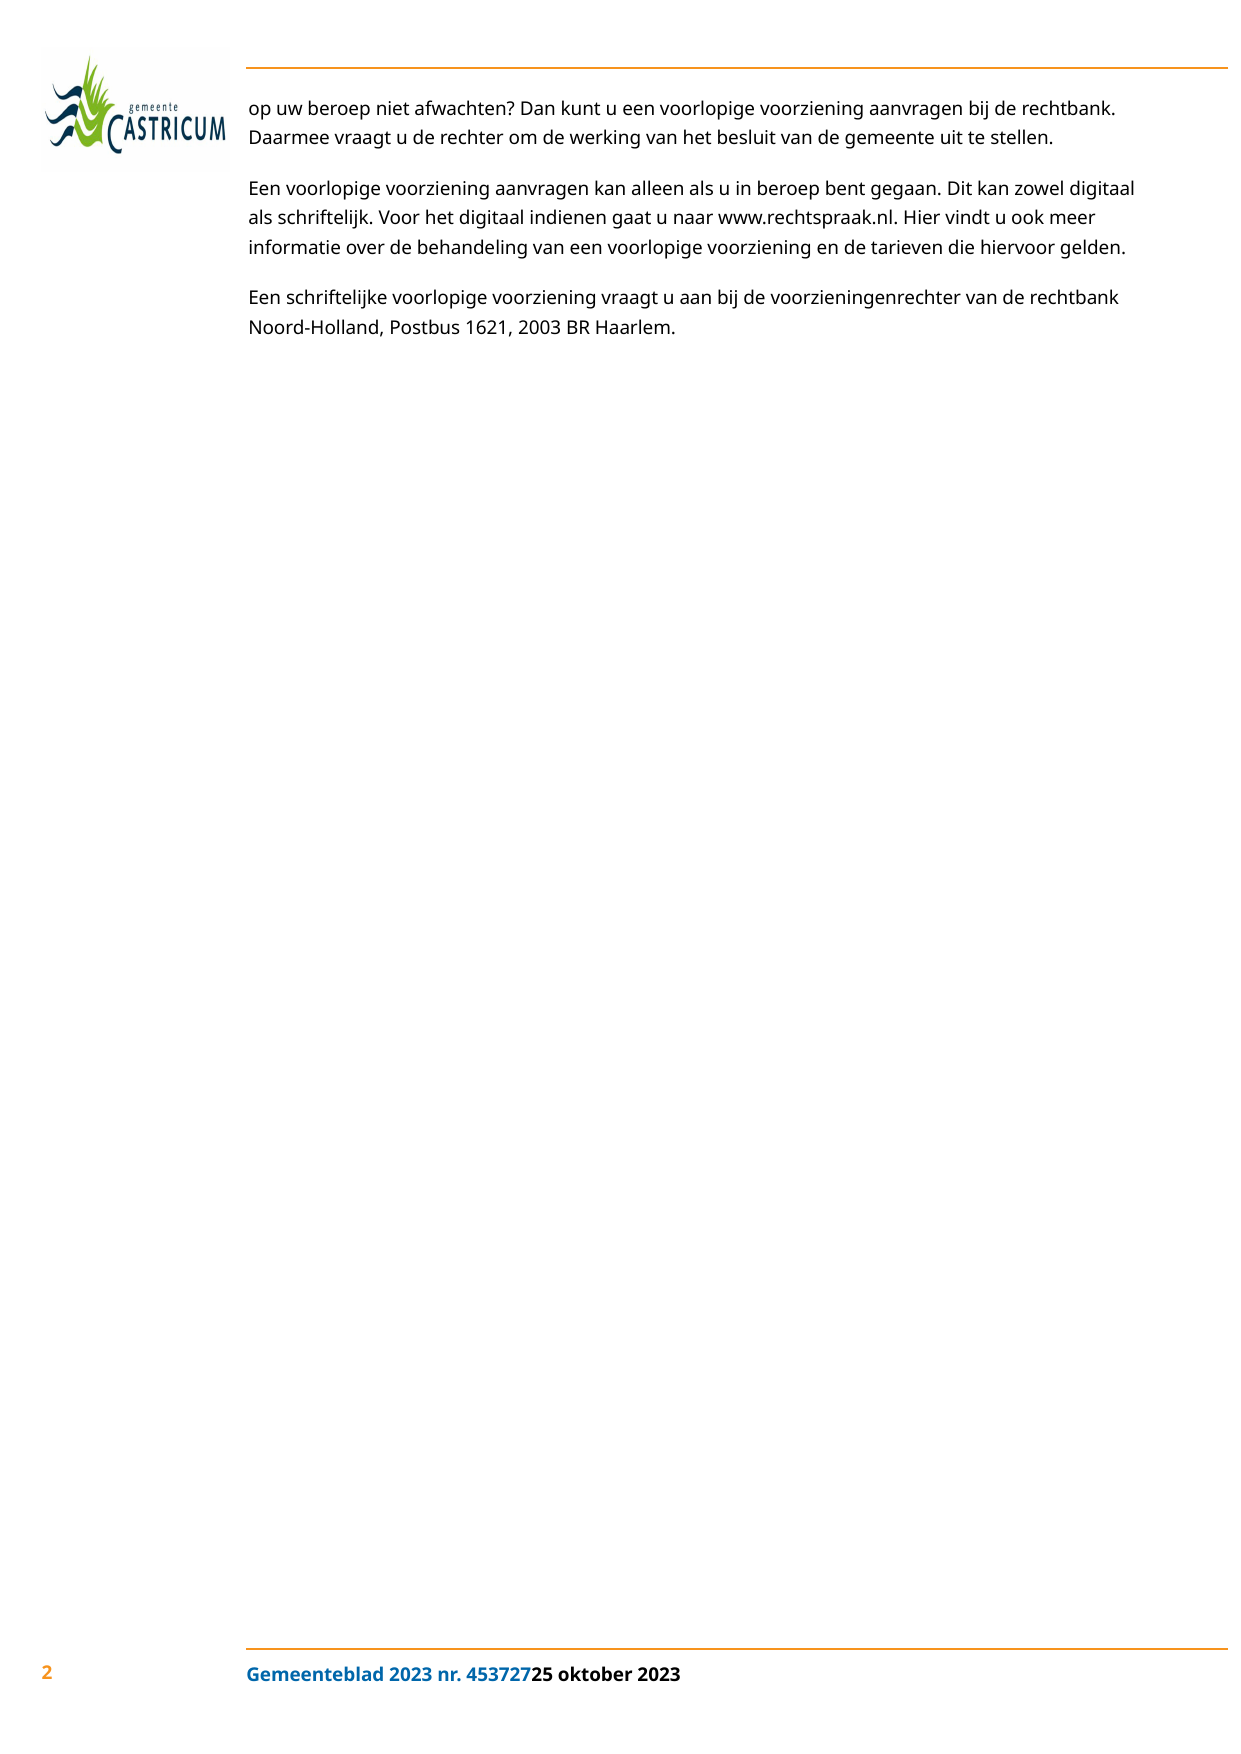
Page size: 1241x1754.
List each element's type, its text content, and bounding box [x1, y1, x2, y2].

text Een voorlopige voorziening aanvragen kan alleen als u in beroep bent gegaan. Dit kan zowel digitaal als schriftelijk. Voor het digitaal indienen gaat u naar www.rechtspraak.nl. Hier vindt u ook meer informatie over de behandeling van een voorlopige voorziening en de tarieven die hiervoor gelden. [248, 175, 1152, 260]
picture [41, 47, 231, 172]
text Een schriftelijke voorlopige voorziening vraagt u aan bij de voorzieningenrechter van de rechtbank Noord-Holland, Postbus 1621, 2003 BR Haarlem. [248, 284, 1152, 340]
text op uw beroep niet afwachten? Dan kunt u een voorlopige voorziening aanvragen bij de rechtbank. Daarmee vraagt u de rechter om de werking van het besluit van de gemeente uit te stellen. [248, 95, 1152, 150]
